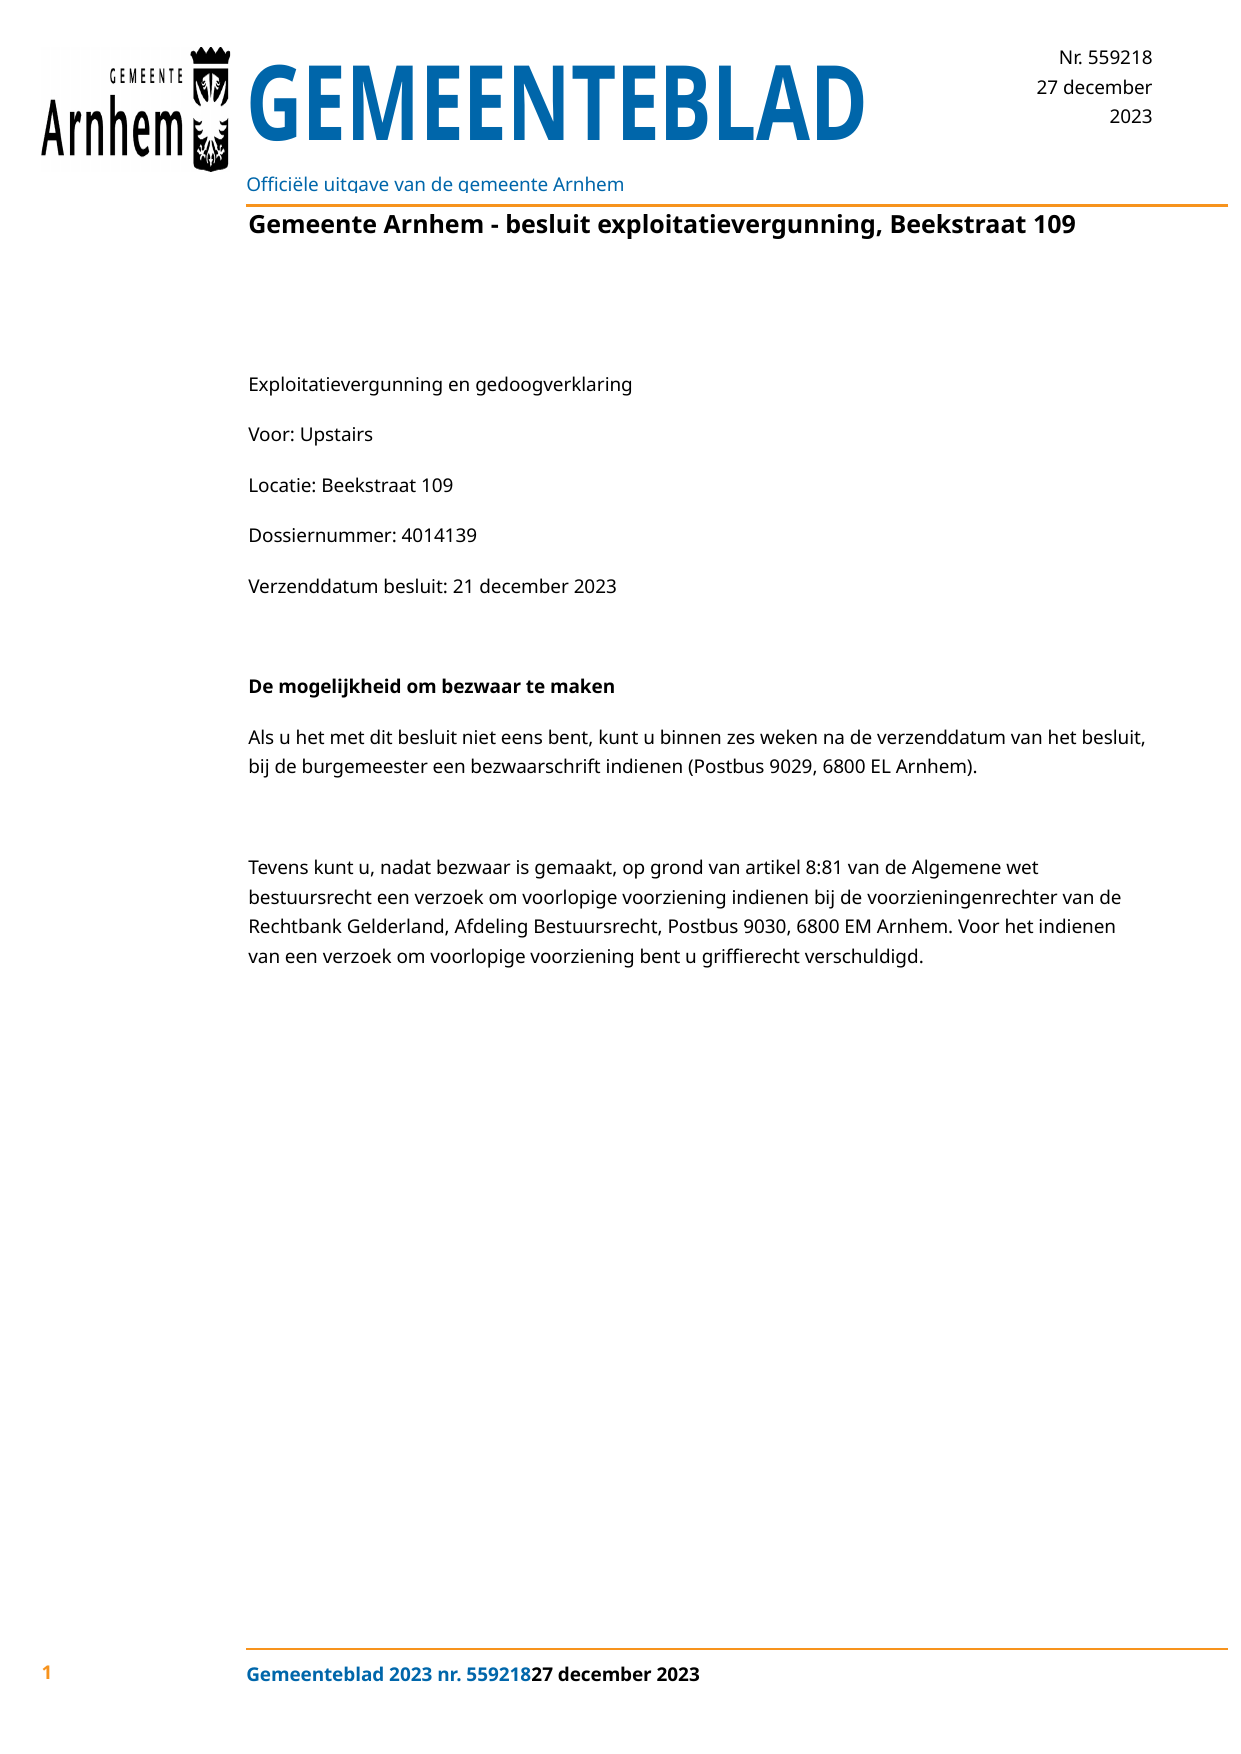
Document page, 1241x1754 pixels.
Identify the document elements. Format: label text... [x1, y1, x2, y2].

text Tevens kunt u, nadat bezwaar is gemaakt, op grond van artikel 8:81 van de Algemene wet bestuursrecht een verzoek om voorlopige voorziening indienen bij de voorzieningenrechter van de Rechtbank Gelderland, Afdeling Bestuursrecht, Postbus 9030, 6800 EM Arnhem. Voor het indienen van een verzoek om voorlopige voorziening bent u griffierecht verschuldigd. [248, 854, 1152, 969]
text Locatie: Beekstraat 109 [248, 472, 1152, 498]
text Dossiernummer: 4014139 [248, 522, 1152, 548]
text Gemeente Arnhem - besluit exploitatievergunning, Beekstraat 109 [248, 207, 1152, 241]
text Als u het met dit besluit niet eens bent, kunt u binnen zes weken na de verzenddatum van het besluit, bij de burgemeester een bezwaarschrift indienen (Postbus 9029, 6800 EL Arnhem). [248, 724, 1152, 779]
text De mogelijkheid om bezwaar te maken [248, 674, 1152, 699]
text Exploitatievergunning en gedoogverklaring [248, 371, 1152, 397]
text Verzenddatum besluit: 21 december 2023 [248, 573, 1152, 598]
text Voor: Upstairs [248, 422, 1152, 447]
picture [41, 47, 231, 172]
